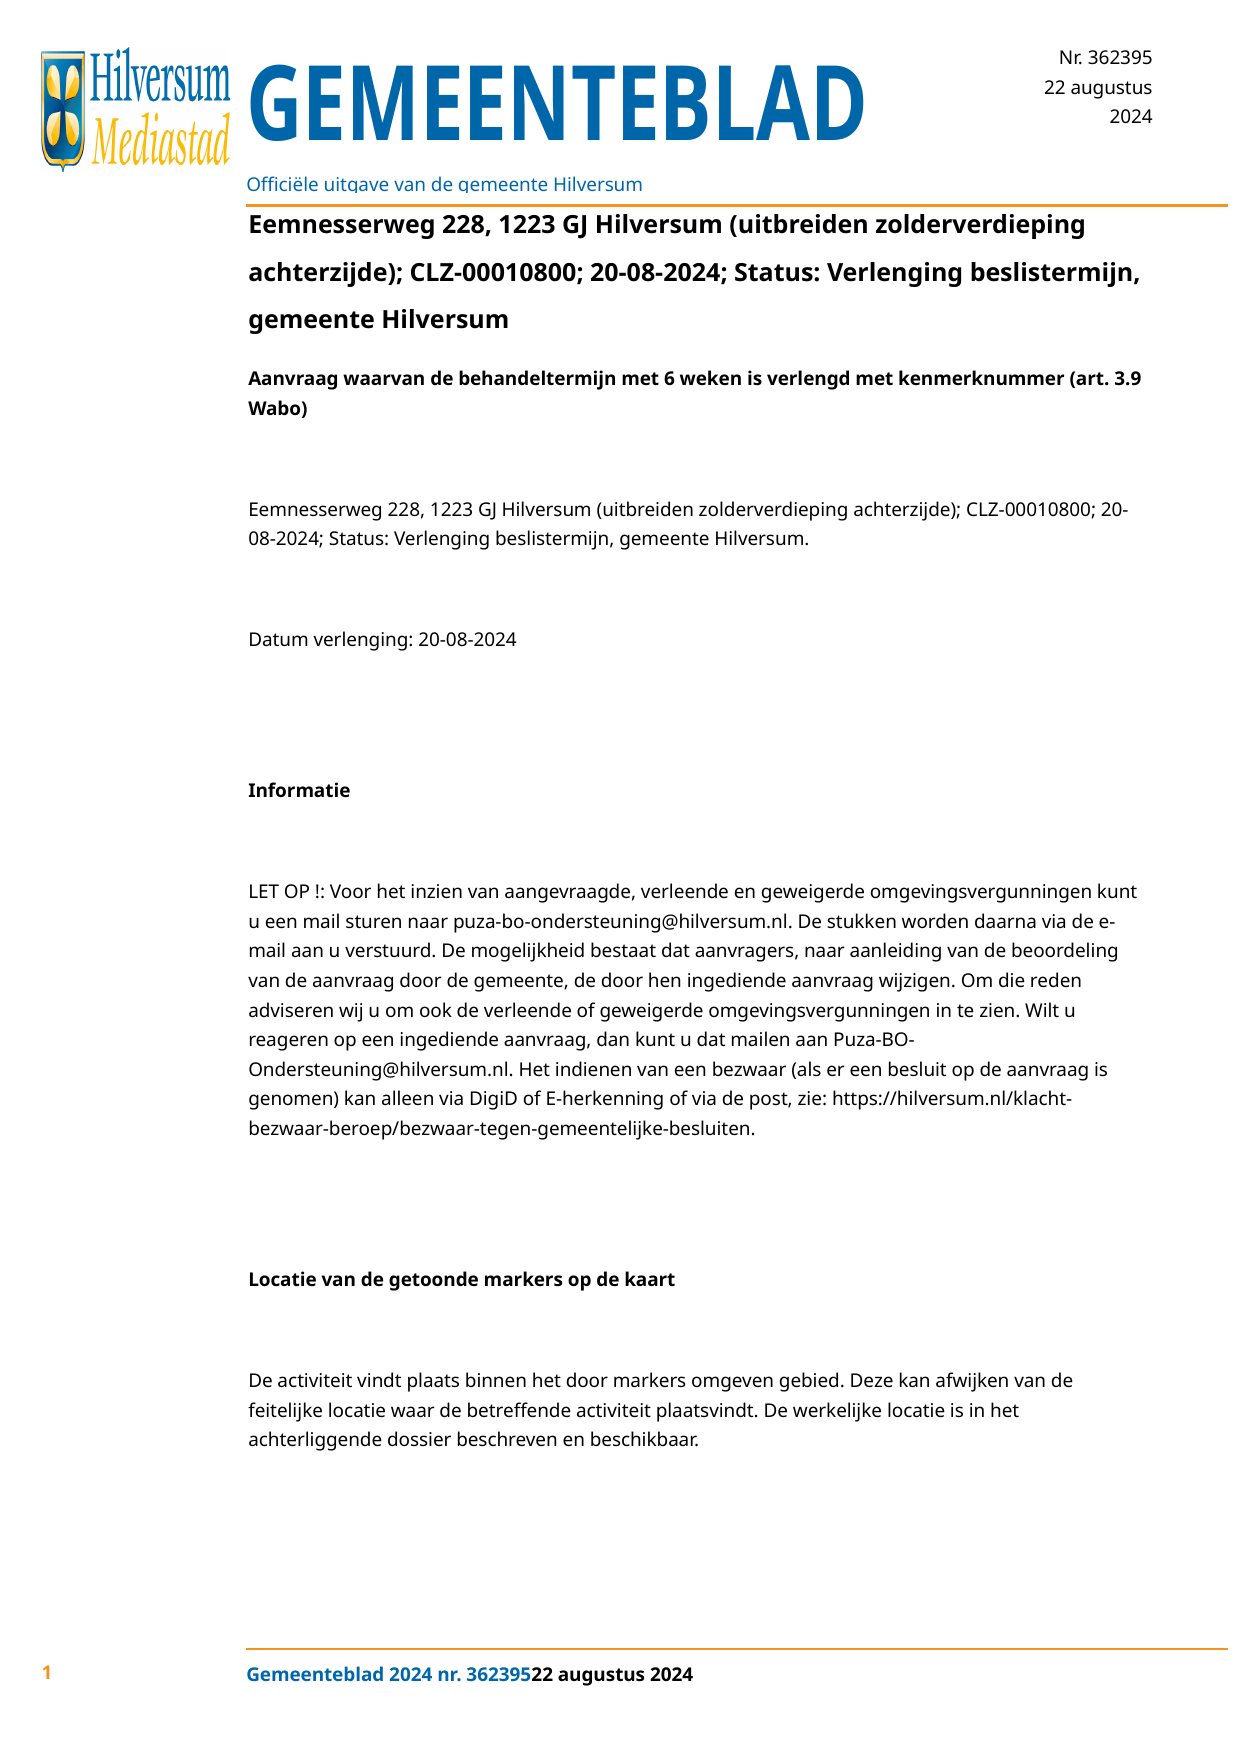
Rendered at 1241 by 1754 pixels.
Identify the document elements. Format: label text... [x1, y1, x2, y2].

text De activiteit vindt plaats binnen het door markers omgeven gebied. Deze kan afwijken van de feitelijke locatie waar de betreffende activiteit plaatsvindt. De werkelijke locatie is in het achterliggende dossier beschreven en beschikbaar. [248, 1367, 1152, 1452]
text Aanvraag waarvan de behandeltermijn met 6 weken is verlengd met kenmerknummer (art. 3.9 Wabo) [248, 366, 1152, 421]
text Locatie van de getoonde markers op de kaart [248, 1266, 1152, 1292]
text Eemnesserweg 228, 1223 GJ Hilversum (uitbreiden zolderverdieping achterzijde); CLZ-00010800; 20-08-2024; Status: Verlenging beslistermijn, gemeente Hilversum [248, 207, 1152, 336]
text Datum verlenging: 20-08-2024 [248, 626, 1152, 652]
text Informatie [248, 778, 1152, 803]
picture [41, 47, 231, 172]
text Eemnesserweg 228, 1223 GJ Hilversum (uitbreiden zolderverdieping achterzijde); CLZ-00010800; 20-08-2024; Status: Verlenging beslistermijn, gemeente Hilversum. [248, 496, 1152, 551]
text LET OP !: Voor het inzien van aangevraagde, verleende en geweigerde omgevingsvergunningen kunt u een mail sturen naar puza-bo-ondersteuning@hilversum.nl. De stukken worden daarna via de e-mail aan u verstuurd. De mogelijkheid bestaat dat aanvragers, naar aanleiding van de beoordeling van de aanvraag door de gemeente, de door hen ingediende aanvraag wijzigen. Om die reden adviseren wij u om ook de verleende of geweigerde omgevingsvergunningen in te zien. Wilt u reageren op een ingediende aanvraag, dan kunt u dat mailen aan Puza-BO-Ondersteuning@hilversum.nl. Het indienen van een bezwaar (als er een besluit op de aanvraag is genomen) kan alleen via DigiD of E-herkenning of via de post, zie: https://hilversum.nl/klacht-bezwaar-beroep/bezwaar-tegen-gemeentelijke-besluiten. [248, 878, 1152, 1141]
